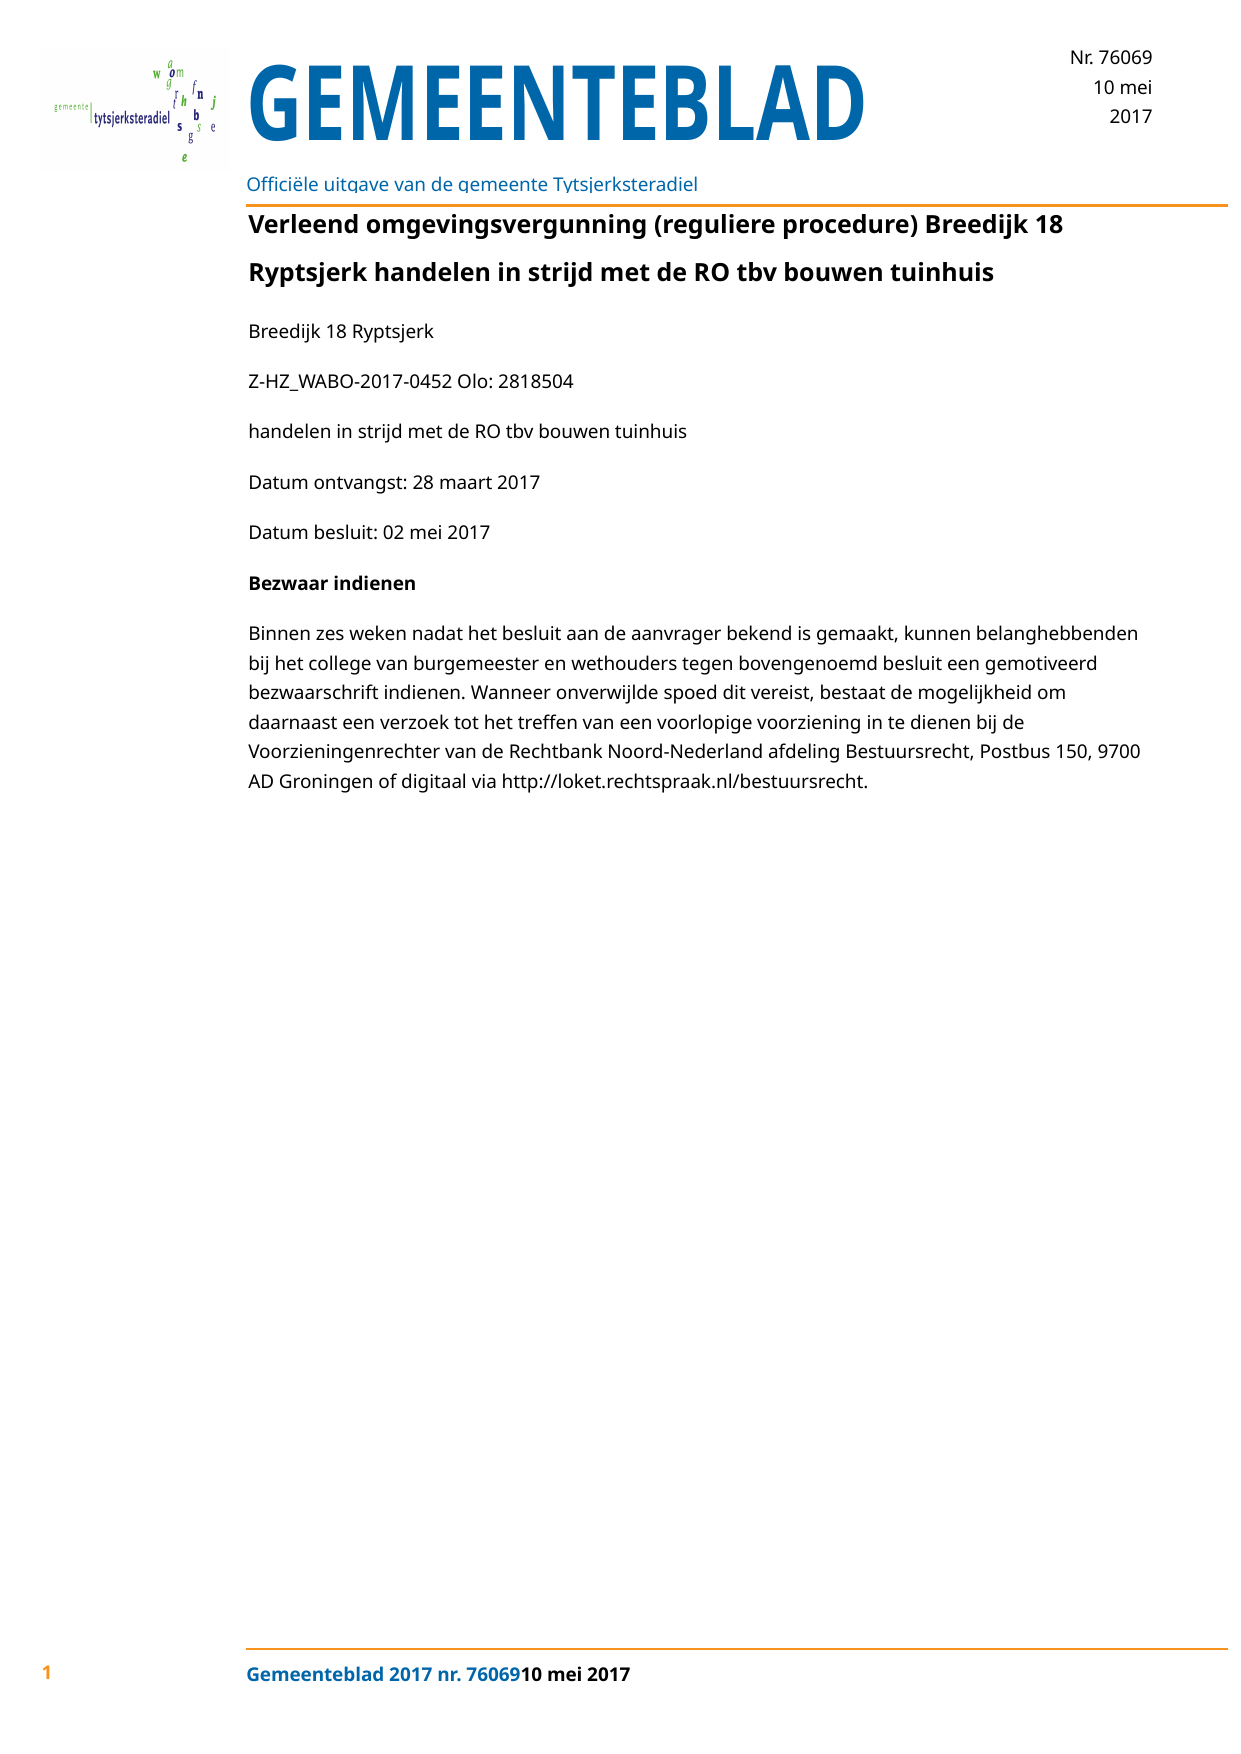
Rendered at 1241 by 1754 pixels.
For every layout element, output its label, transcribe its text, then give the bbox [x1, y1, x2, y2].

picture [41, 47, 231, 172]
text Binnen zes weken nadat het besluit aan de aanvrager bekend is gemaakt, kunnen belanghebbenden bij het college van burgemeester en wethouders tegen bovengenoemd besluit een gemotiveerd bezwaarschrift indienen. Wanneer onverwijlde spoed dit vereist, bestaat de mogelijkheid om daarnaast een verzoek tot het treffen van een voorlopige voorziening in te dienen bij de Voorzieningenrechter van de Rechtbank Noord-Nederland afdeling Bestuursrecht, Postbus 150, 9700 AD Groningen of digitaal via http://loket.rechtspraak.nl/bestuursrecht. [248, 620, 1152, 794]
text Verleend omgevingsvergunning (reguliere procedure) Breedijk 18 Ryptsjerk handelen in strijd met de RO tbv bouwen tuinhuis [248, 207, 1152, 288]
text Breedijk 18 Ryptsjerk [248, 318, 1152, 344]
text Datum ontvangst: 28 maart 2017 [248, 469, 1152, 495]
text Datum besluit: 02 mei 2017 [248, 519, 1152, 545]
text Z-HZ_WABO-2017-0452 Olo: 2818504 [248, 368, 1152, 394]
text handelen in strijd met de RO tbv bouwen tuinhuis [248, 419, 1152, 444]
text Bezwaar indienen [248, 570, 1152, 596]
